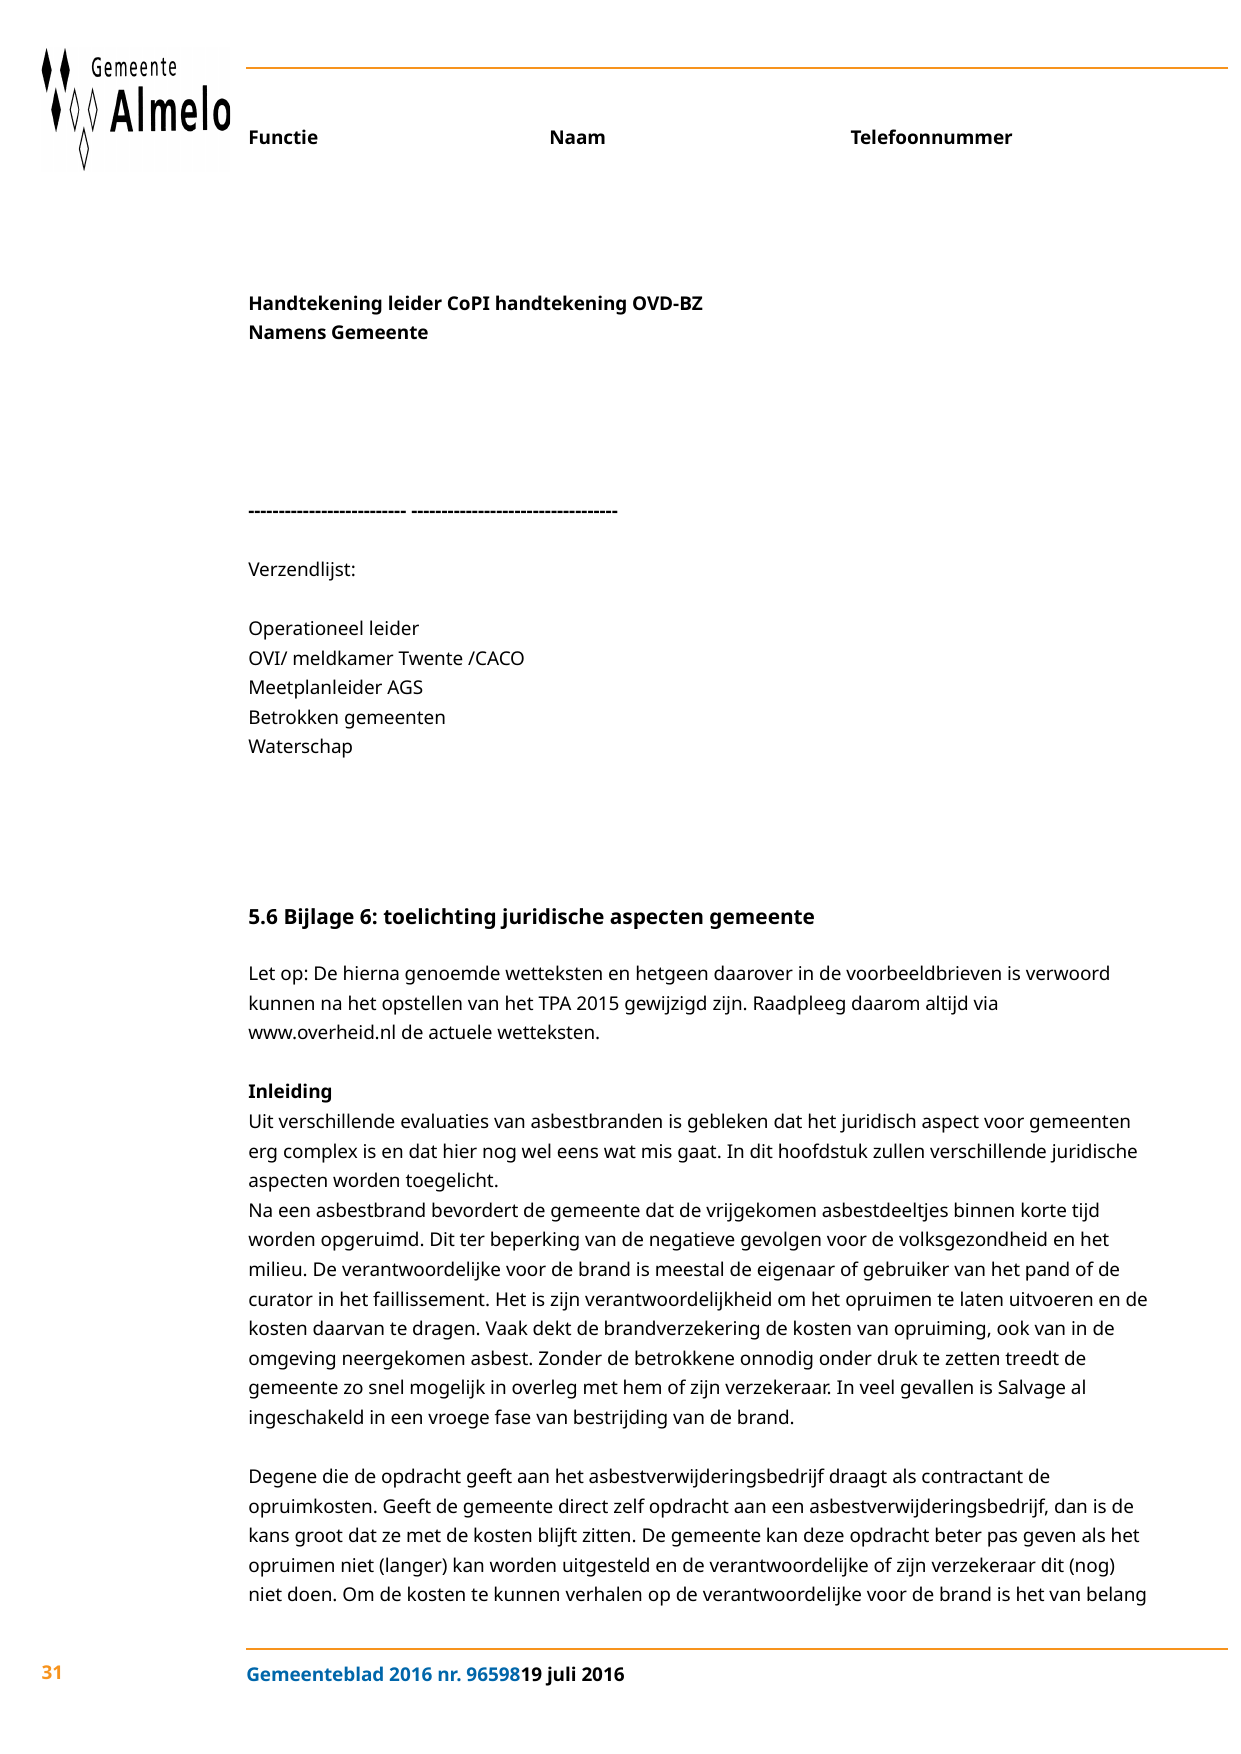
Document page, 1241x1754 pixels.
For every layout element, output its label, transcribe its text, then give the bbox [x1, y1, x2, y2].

text OVI/ meldkamer Twente /CACO [248, 645, 1152, 671]
text Na een asbestbrand bevordert de gemeente dat de vrijgekomen asbestdeeltjes binnen korte tijd worden opgeruimd. Dit ter beperking van de negatieve gevolgen voor de volksgezondheid en het milieu. De verantwoordelijke voor de brand is meestal de eigenaar of gebruiker van het pand of de curator in het faillissement. Het is zijn verantwoordelijkheid om het opruimen te laten uitvoeren en de kosten daarvan te dragen. Vaak dekt de brandverzekering de kosten van opruiming, ook van in de omgeving neergekomen asbest. Zonder de betrokkene onnodig onder druk te zetten treedt de gemeente zo snel mogelijk in overleg met hem of zijn verzekeraar. In veel gevallen is Salvage al ingeschakeld in een vroege fase van bestrijding van de brand. [248, 1197, 1152, 1430]
table_cell [850, 176, 1152, 202]
text Betrokken gemeenten [248, 704, 1152, 730]
text Waterschap [248, 733, 1152, 759]
picture [41, 47, 231, 172]
table_cell [549, 202, 850, 227]
text 5.6 Bijlage 6: toelichting juridische aspecten gemeente [248, 902, 1152, 931]
table_cell [850, 202, 1152, 227]
table_cell [549, 150, 850, 176]
table_header Functie [248, 125, 549, 150]
text Degene die de opdracht geeft aan het asbestverwijderingsbedrijf draagt als contractant de opruimkosten. Geeft de gemeente direct zelf opdracht aan een asbestverwijderingsbedrijf, dan is de kans groot dat ze met de kosten blijft zitten. De gemeente kan deze opdracht beter pas geven als het opruimen niet (langer) kan worden uitgesteld en de verantwoordelijke of zijn verzekeraar dit (nog) niet doen. Om de kosten te kunnen verhalen op de verantwoordelijke voor de brand is het van belang [248, 1463, 1152, 1607]
text Namens Gemeente [248, 319, 1152, 345]
table_cell [248, 176, 549, 202]
text Inleiding [248, 1079, 1152, 1104]
text -------------------------- ---------------------------------- [248, 497, 1152, 523]
text Operationeel leider [248, 615, 1152, 641]
text Meetplanleider AGS [248, 674, 1152, 700]
text Uit verschillende evaluaties van asbestbranden is gebleken dat het juridisch aspect voor gemeenten erg complex is en dat hier nog wel eens wat mis gaat. In dit hoofdstuk zullen verschillende juridische aspecten worden toegelicht. [248, 1108, 1152, 1193]
table_cell [549, 176, 850, 202]
text Handtekening leider CoPI handtekening OVD-BZ [248, 290, 1152, 316]
table_cell [850, 150, 1152, 176]
text Verzendlijst: [248, 556, 1152, 582]
table_header Telefoonnummer [850, 125, 1152, 150]
table_header Naam [549, 125, 850, 150]
text Let op: De hierna genoemde wetteksten en hetgeen daarover in de voorbeeldbrieven is verwoord kunnen na het opstellen van het TPA 2015 gewijzigd zijn. Raadpleeg daarom altijd via www.overheid.nl de actuele wetteksten. [248, 960, 1152, 1045]
table_cell [248, 202, 549, 227]
table_cell [248, 150, 549, 176]
